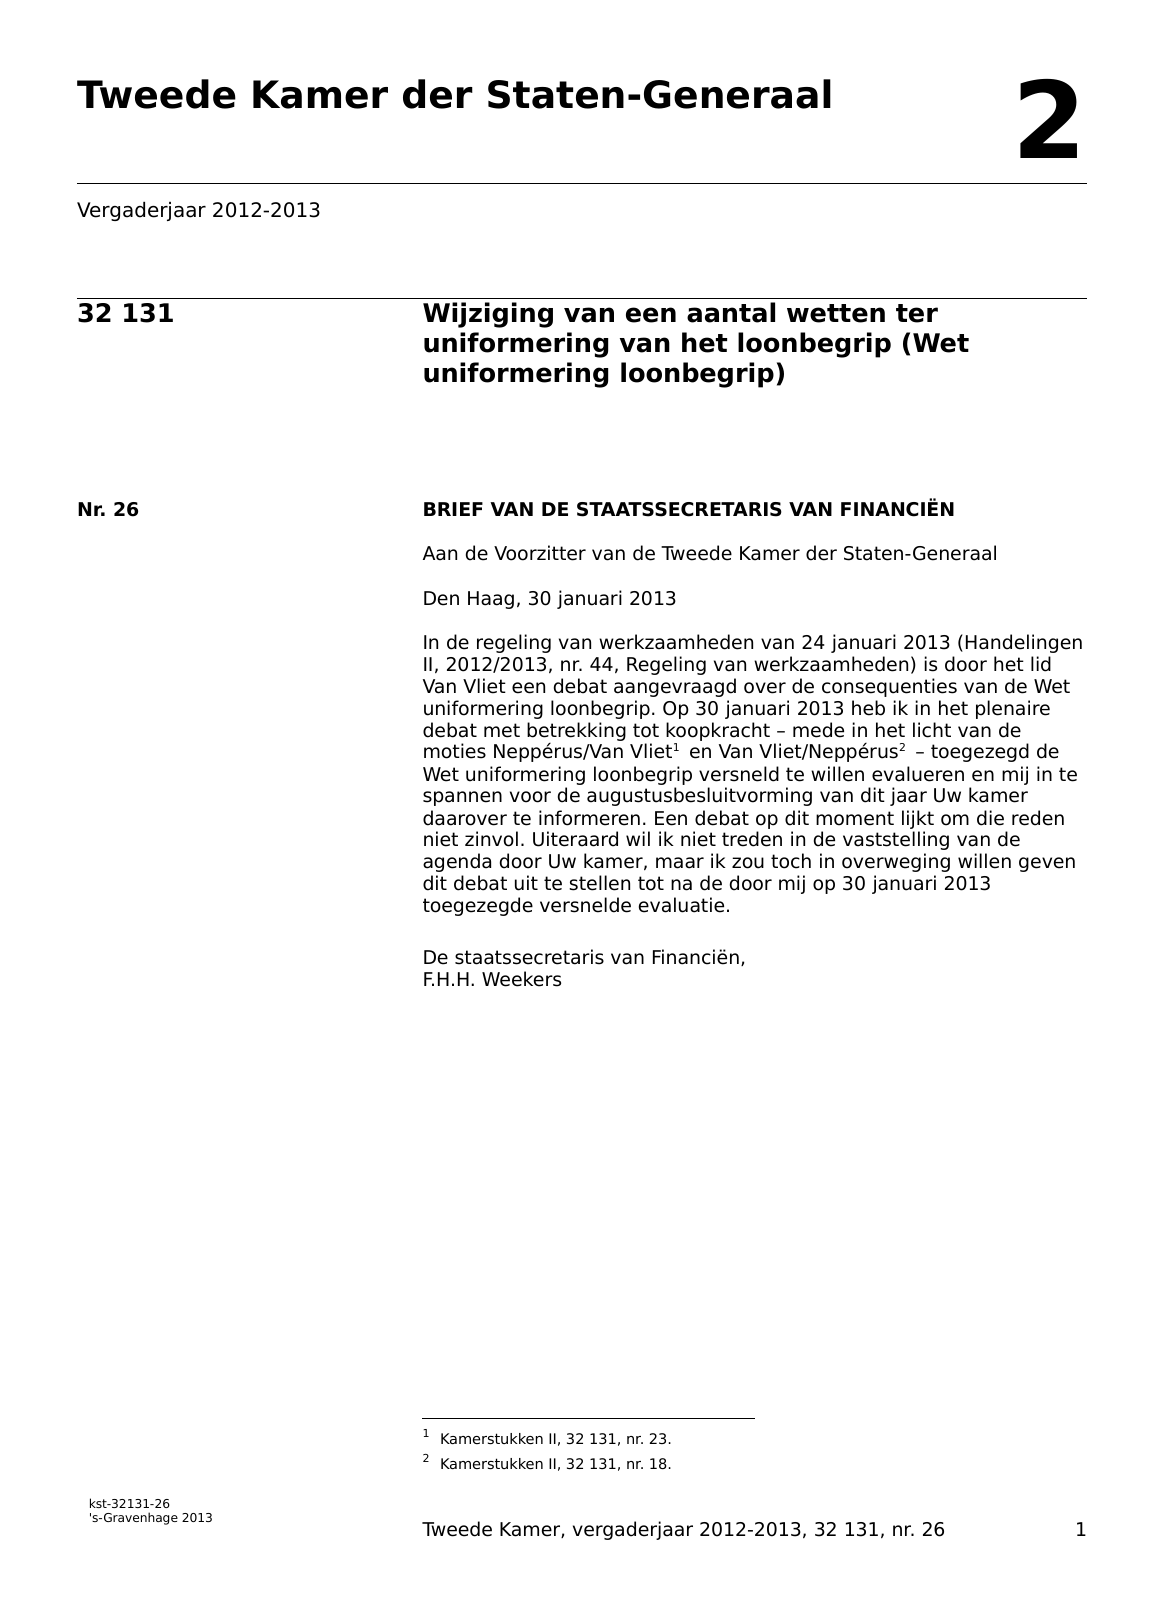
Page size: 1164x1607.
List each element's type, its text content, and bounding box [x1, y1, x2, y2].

text Kamerstukken II, 32 131, nr. 23. [422, 1427, 1087, 1449]
text Kamerstukken II, 32 131, nr. 18. [422, 1452, 1087, 1474]
table_cell Vergaderjaar 2012-2013 [77, 184, 1087, 298]
text 's-Gravenhage 2013 [88, 1511, 323, 1525]
subtitle Nr. 26 BRIEF VAN DE STAATSSECRETARIS VAN FINANCIËN [77, 499, 1087, 521]
text kst-32131-26 [88, 1497, 323, 1511]
text In de regeling van werkzaamheden van 24 januari 2013 (Handelingen II, 2012/2013, nr. 44, Regeling van werkzaamheden) is door het lid Van Vliet een debat aangevraagd over de consequenties van de Wet uniformering loonbegrip. Op 30 januari 2013 heb ik in het plenaire debat met betrekking tot koopkracht – mede in het licht van de moties Neppérus/Van Vliet en Van Vliet/Neppérus – toegezegd de Wet uniformering loonbegrip versneld te willen evalueren en mij in te spannen voor de augustusbesluitvorming van dit jaar Uw kamer daarover te informeren. Een debat op dit moment lijkt om die reden niet zinvol. Uiteraard wil ik niet treden in de vaststelling van de agenda door Uw kamer, maar ik zou toch in overweging willen geven dit debat uit te stellen tot na de door mij op 30 januari 2013 toegezegde versnelde evaluatie. [422, 632, 1087, 917]
text Aan de Voorzitter van de Tweede Kamer der Staten-Generaal [422, 543, 1087, 565]
text Den Haag, 30 januari 2013 [422, 587, 1087, 609]
table_header Tweede Kamer der Staten-Generaal [77, 59, 886, 183]
subtitle 32 131 Wijziging van een aantal wetten ter uniformering van het loonbegrip (Wet uniformering loonbegrip) [77, 299, 1087, 388]
table_header 2 [886, 59, 1087, 183]
text De staatssecretaris van Financiën, F.H.H. Weekers [422, 947, 1087, 991]
